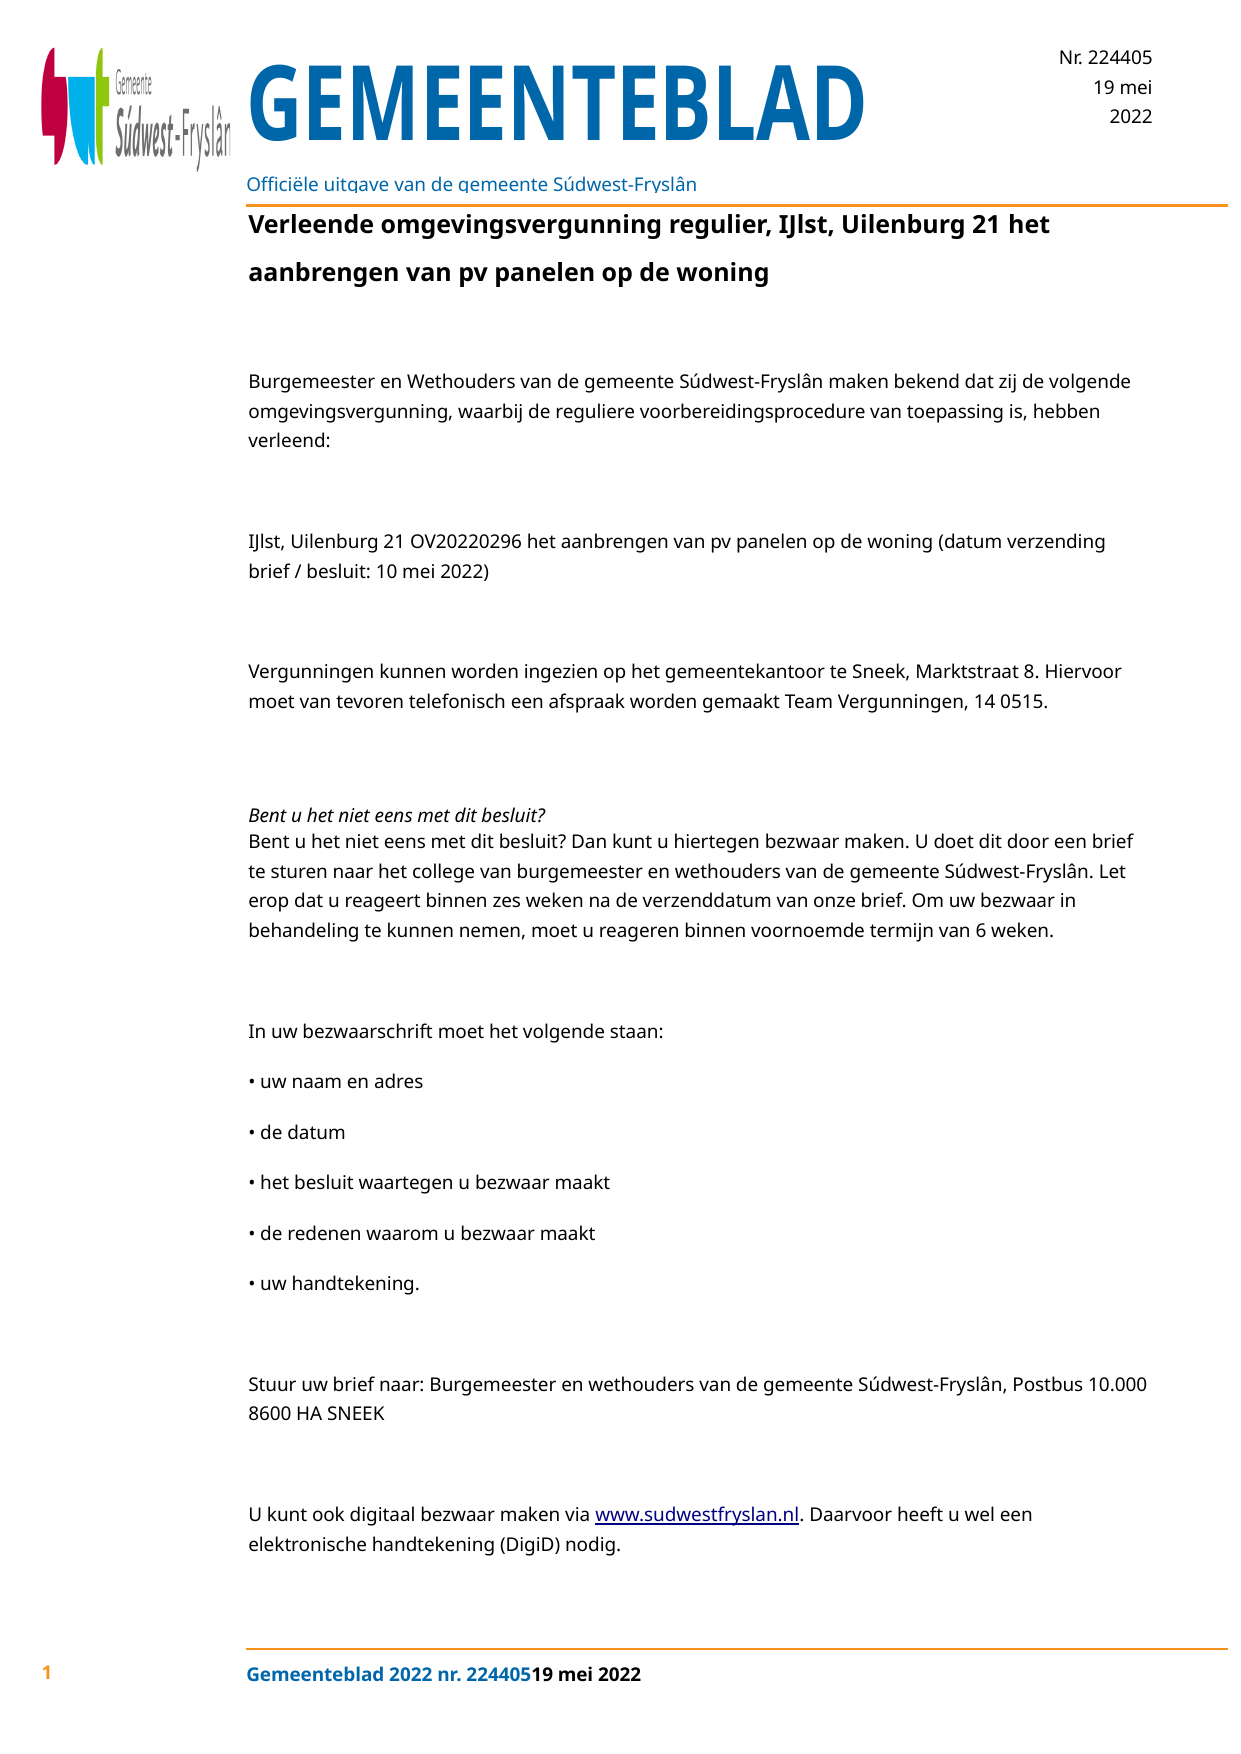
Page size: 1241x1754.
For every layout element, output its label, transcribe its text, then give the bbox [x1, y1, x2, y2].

text Bent u het niet eens met dit besluit? Dan kunt u hiertegen bezwaar maken. U doet dit door een brief te sturen naar het college van burgemeester en wethouders van de gemeente Súdwest-Fryslân. Let erop dat u reageert binnen zes weken na de verzenddatum van onze brief. Om uw bezwaar in behandeling te kunnen nemen, moet u reageren binnen voornoemde termijn van 6 weken. [248, 828, 1152, 943]
text • de datum [248, 1119, 1152, 1144]
text • het besluit waartegen u bezwaar maakt [248, 1169, 1152, 1195]
text Bent u het niet eens met dit besluit? [248, 803, 1152, 828]
picture [41, 47, 231, 172]
text U kunt ook digitaal bezwaar maken via www.sudwestfryslan.nl. Daarvoor heeft u wel een elektronische handtekening (DigiD) nodig. [248, 1501, 1152, 1557]
text • de redenen waarom u bezwaar maakt [248, 1220, 1152, 1245]
text Verleende omgevingsvergunning regulier, IJlst, Uilenburg 21 het aanbrengen van pv panelen op de woning [248, 207, 1152, 288]
text Stuur uw brief naar: Burgemeester en wethouders van de gemeente Súdwest-Fryslân, Postbus 10.000 8600 HA SNEEK [248, 1371, 1152, 1426]
text In uw bezwaarschrift moet het volgende staan: [248, 1018, 1152, 1044]
text • uw handtekening. [248, 1270, 1152, 1296]
text Vergunningen kunnen worden ingezien op het gemeentekantoor te Sneek, Marktstraat 8. Hiervoor moet van tevoren telefonisch een afspraak worden gemaakt Team Vergunningen, 14 0515. [248, 659, 1152, 714]
text Burgemeester en Wethouders van de gemeente Súdwest-Fryslân maken bekend dat zij de volgende omgevingsvergunning, waarbij de reguliere voorbereidingsprocedure van toepassing is, hebben verleend: [248, 368, 1152, 453]
text IJlst, Uilenburg 21 OV20220296 het aanbrengen van pv panelen op de woning (datum verzending brief / besluit: 10 mei 2022) [248, 528, 1152, 584]
text • uw naam en adres [248, 1068, 1152, 1094]
